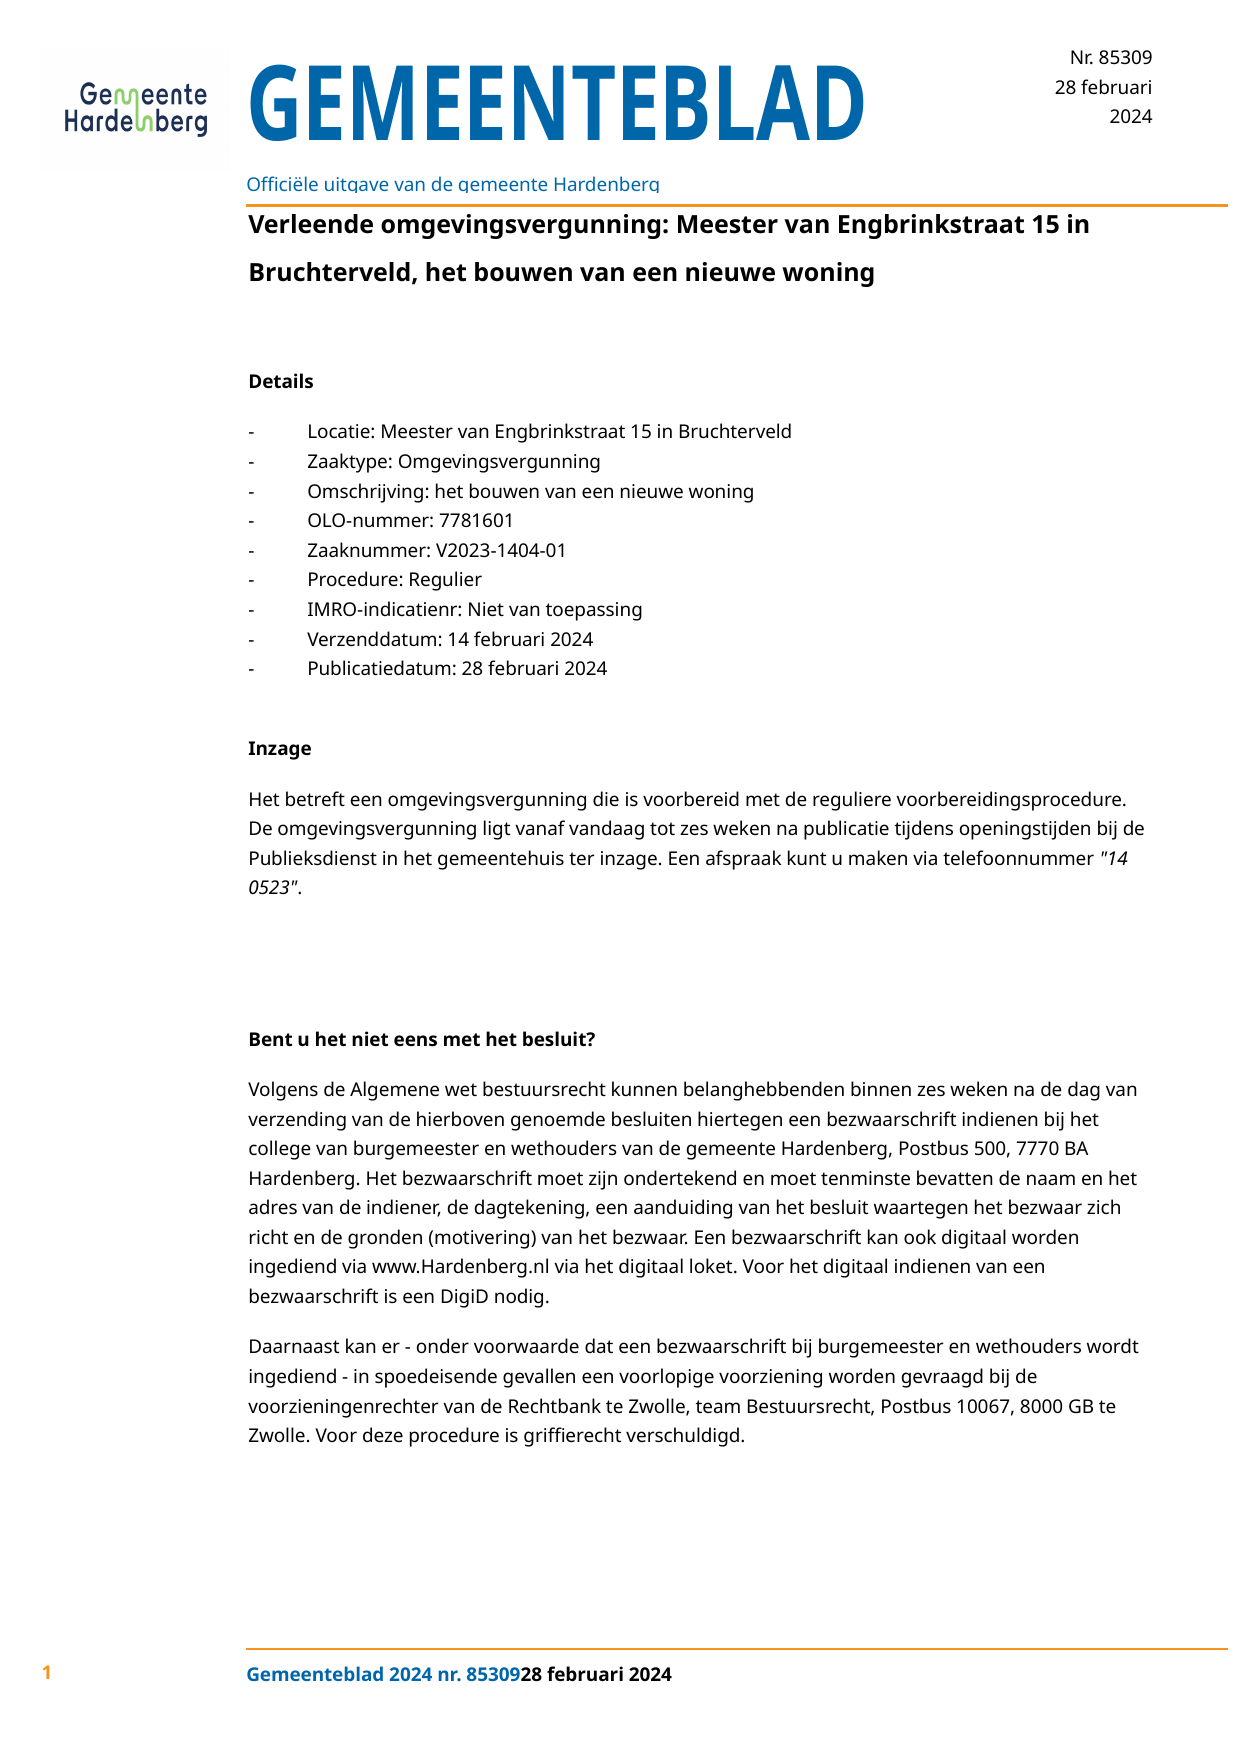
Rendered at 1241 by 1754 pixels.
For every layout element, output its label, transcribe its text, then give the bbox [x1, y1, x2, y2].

list Zaaktype: Omgevingsvergunning [248, 448, 1152, 474]
list OLO-nummer: 7781601 [248, 507, 1152, 533]
text Volgens de Algemene wet bestuursrecht kunnen belanghebbenden binnen zes weken na de dag van verzending van de hierboven genoemde besluiten hiertegen een bezwaarschrift indienen bij het college van burgemeester en wethouders van de gemeente Hardenberg, Postbus 500, 7770 BA Hardenberg. Het bezwaarschrift moet zijn ondertekend en moet tenminste bevatten de naam en het adres van de indiener, de dagtekening, een aanduiding van het besluit waartegen het bezwaar zich richt en de gronden (motivering) van het bezwaar. Een bezwaarschrift kan ook digitaal worden ingediend via www.Hardenberg.nl via het digitaal loket. Voor het digitaal indienen van een bezwaarschrift is een DigiD nodig. [248, 1076, 1152, 1309]
text Het betreft een omgevingsvergunning die is voorbereid met de reguliere voorbereidingsprocedure. De omgevingsvergunning ligt vanaf vandaag tot zes weken na publicatie tijdens openingstijden bij de Publieksdienst in het gemeentehuis ter inzage. Een afspraak kunt u maken via telefoonnummer "14 0523". [248, 786, 1152, 900]
text Details [248, 368, 1152, 394]
text Daarnaast kan er - onder voorwaarde dat een bezwaarschrift bij burgemeester en wethouders wordt ingediend - in spoedeisende gevallen een voorlopige voorziening worden gevraagd bij de voorzieningenrechter van de Rechtbank te Zwolle, team Bestuursrecht, Postbus 10067, 8000 GB te Zwolle. Voor deze procedure is griffierecht verschuldigd. [248, 1334, 1152, 1448]
list Omschrijving: het bouwen van een nieuwe woning [248, 478, 1152, 504]
text Inzage [248, 735, 1152, 761]
list Procedure: Regulier [248, 567, 1152, 592]
list Locatie: Meester van Engbrinkstraat 15 in Bruchterveld [248, 419, 1152, 444]
list Verzenddatum: 14 februari 2024 [248, 626, 1152, 652]
list Zaaknummer: V2023-1404-01 [248, 537, 1152, 563]
list IMRO-indicatienr: Niet van toepassing [248, 596, 1152, 622]
text Bent u het niet eens met het besluit? [248, 1026, 1152, 1052]
picture [41, 47, 231, 172]
list Publicatiedatum: 28 februari 2024 [248, 655, 1152, 681]
text Verleende omgevingsvergunning: Meester van Engbrinkstraat 15 in Bruchterveld, het bouwen van een nieuwe woning [248, 207, 1152, 288]
